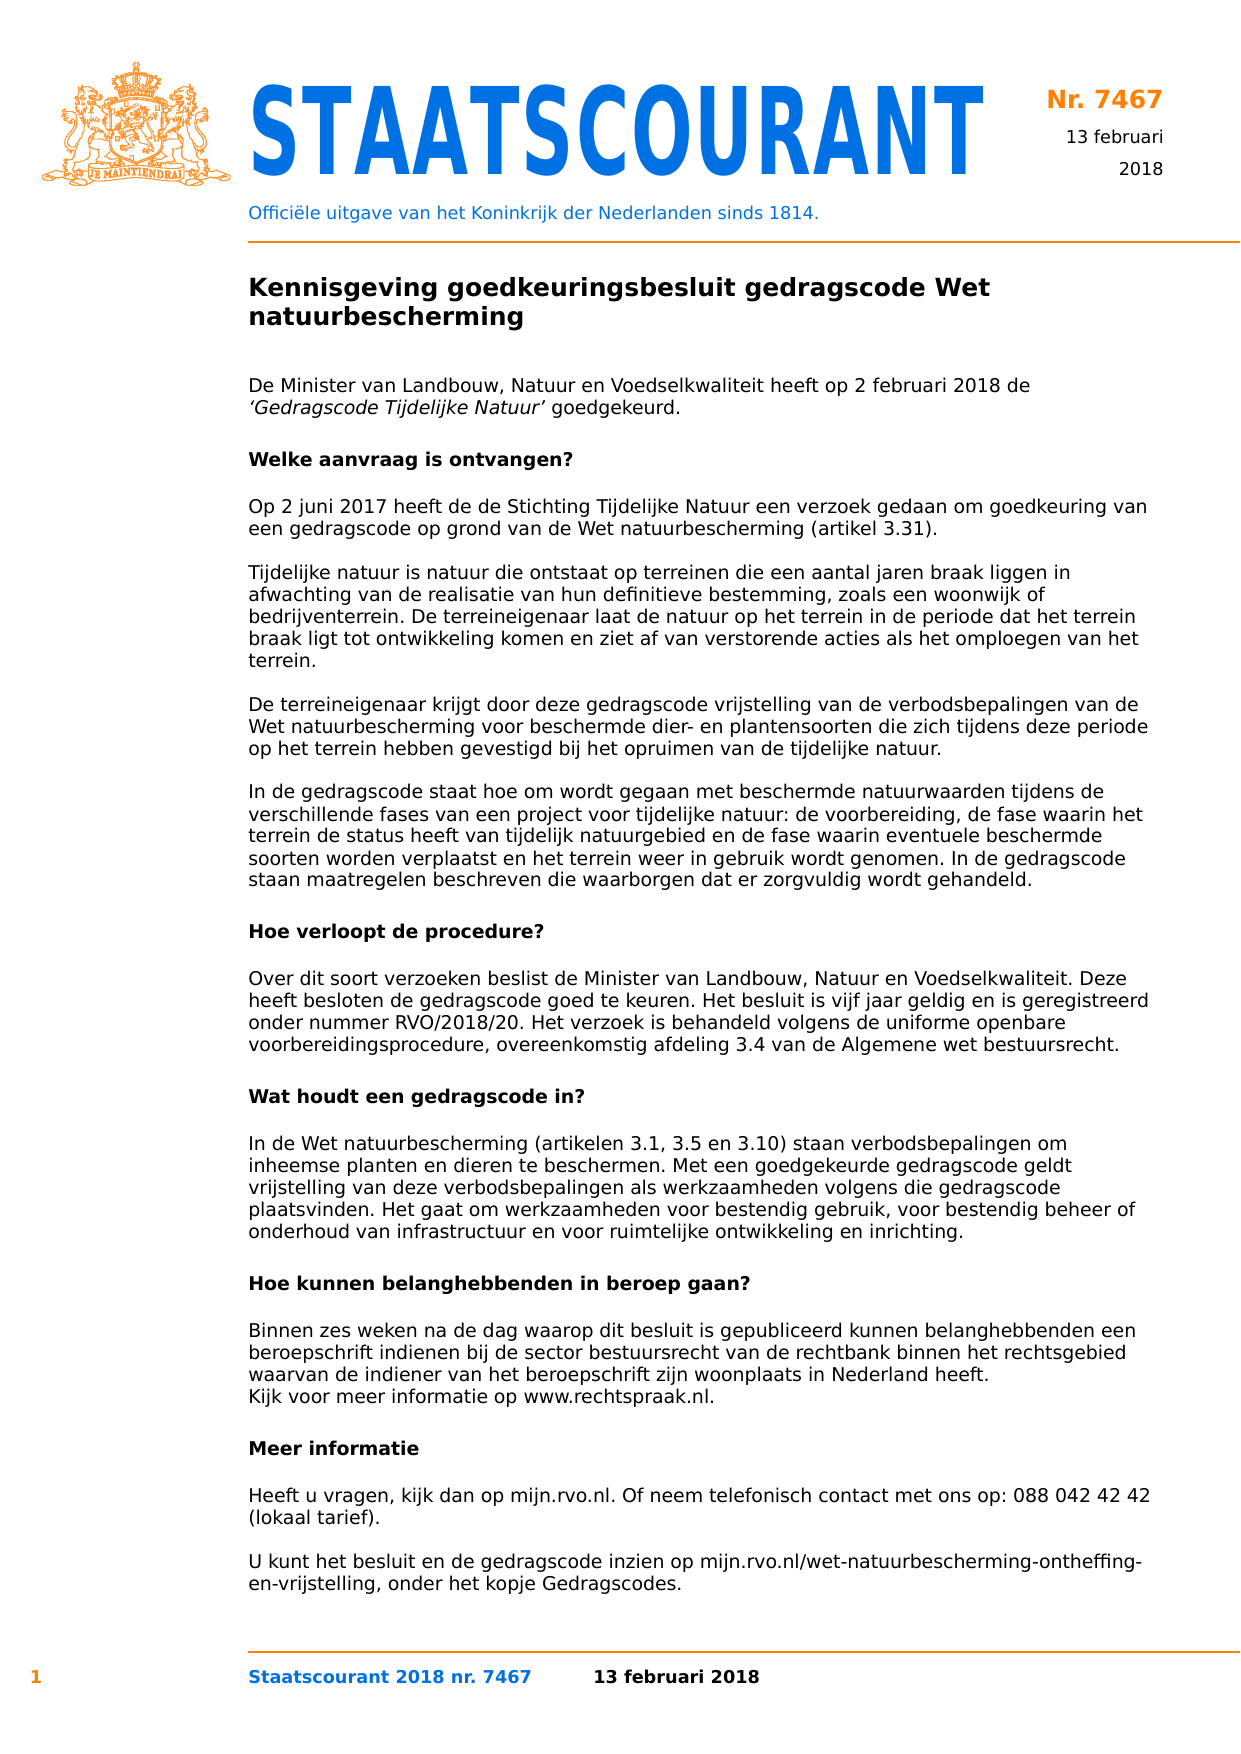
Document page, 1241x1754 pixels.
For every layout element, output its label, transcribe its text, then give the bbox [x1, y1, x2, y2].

text In de gedragscode staat hoe om wordt gegaan met beschermde natuurwaarden tijdens de verschillende fases van een project voor tijdelijke natuur: de voorbereiding, de fase waarin het terrein de status heeft van tijdelijk natuurgebied en de fase waarin eventuele beschermde soorten worden verplaatst en het terrein weer in gebruik wordt genomen. In de gedragscode staan maatregelen beschreven die waarborgen dat er zorgvuldig wordt gehandeld. [248, 781, 1163, 891]
picture [41, 62, 231, 186]
table_cell 2018 [998, 153, 1240, 203]
text Kijk voor meer informatie op www.rechtspraak.nl. [248, 1386, 1163, 1408]
subtitle Meer informatie [248, 1438, 1163, 1460]
text Op 2 juni 2017 heeft de de Stichting Tijdelijke Natuur een verzoek gedaan om goedkeuring van een gedragscode op grond van de Wet natuurbescherming (artikel 3.31). [248, 496, 1163, 540]
text Tijdelijke natuur is natuur die ontstaat op terreinen die een aantal jaren braak liggen in afwachting van de realisatie van hun definitieve bestemming, zoals een woonwijk of bedrijventerrein. De terreineigenaar laat de natuur op het terrein in de periode dat het terrein braak ligt tot ontwikkeling komen en ziet af van verstorende acties als het omploegen van het terrein. [248, 562, 1163, 672]
subtitle Wat houdt een gedragscode in? [248, 1086, 1163, 1108]
text De terreineigenaar krijgt door deze gedragscode vrijstelling van de verbodsbepalingen van de Wet natuurbescherming voor beschermde dier- en plantensoorten die zich tijdens deze periode op het terrein hebben gevestigd bij het opruimen van de tijdelijke natuur. [248, 694, 1163, 759]
text Heeft u vragen, kijk dan op mijn.rvo.nl. Of neem telefonisch contact met ons op: 088 042 42 42 (lokaal tarief). [248, 1485, 1163, 1529]
subtitle Welke aanvraag is ontvangen? [248, 449, 1163, 471]
subtitle Kennisgeving goedkeuringsbesluit gedragscode Wet natuurbescherming [248, 273, 1163, 331]
table_cell 13 februari [998, 121, 1240, 153]
subtitle Hoe kunnen belanghebbenden in beroep gaan? [248, 1273, 1163, 1295]
text De Minister van Landbouw, Natuur en Voedselkwaliteit heeft op 2 februari 2018 de ‘Gedragscode Tijdelijke Natuur’ goedgekeurd. [248, 375, 1163, 419]
table_cell Officiële uitgave van het Koninkrijk der Nederlanden sinds 1814. [248, 203, 1240, 241]
table_header Nr. 7467 [998, 62, 1240, 121]
text Binnen zes weken na de dag waarop dit besluit is gepubliceerd kunnen belanghebbenden een beroepschrift indienen bij de sector bestuursrecht van de rechtbank binnen het rechtsgebied waarvan de indiener van het beroepschrift zijn woonplaats in Nederland heeft. [248, 1320, 1163, 1386]
subtitle Hoe verloopt de procedure? [248, 921, 1163, 943]
table_header STAATSCOURANT [248, 62, 998, 203]
text In de Wet natuurbescherming (artikelen 3.1, 3.5 en 3.10) staan verbodsbepalingen om inheemse planten en dieren te beschermen. Met een goedgekeurde gedragscode geldt vrijstelling van deze verbodsbepalingen als werkzaamheden volgens die gedragscode plaatsvinden. Het gaat om werkzaamheden voor bestendig gebruik, voor bestendig beheer of onderhoud van infrastructuur en voor ruimtelijke ontwikkeling en inrichting. [248, 1133, 1163, 1243]
table_header [25, 62, 248, 241]
text U kunt het besluit en de gedragscode inzien op mijn.rvo.nl/wet-natuurbescherming-ontheffing-en-vrijstelling, onder het kopje Gedragscodes. [248, 1551, 1163, 1595]
text Over dit soort verzoeken beslist de Minister van Landbouw, Natuur en Voedselkwaliteit. Deze heeft besloten de gedragscode goed te keuren. Het besluit is vijf jaar geldig en is geregistreerd onder nummer RVO/2018/20. Het verzoek is behandeld volgens de uniforme openbare voorbereidingsprocedure, overeenkomstig afdeling 3.4 van de Algemene wet bestuursrecht. [248, 968, 1163, 1056]
